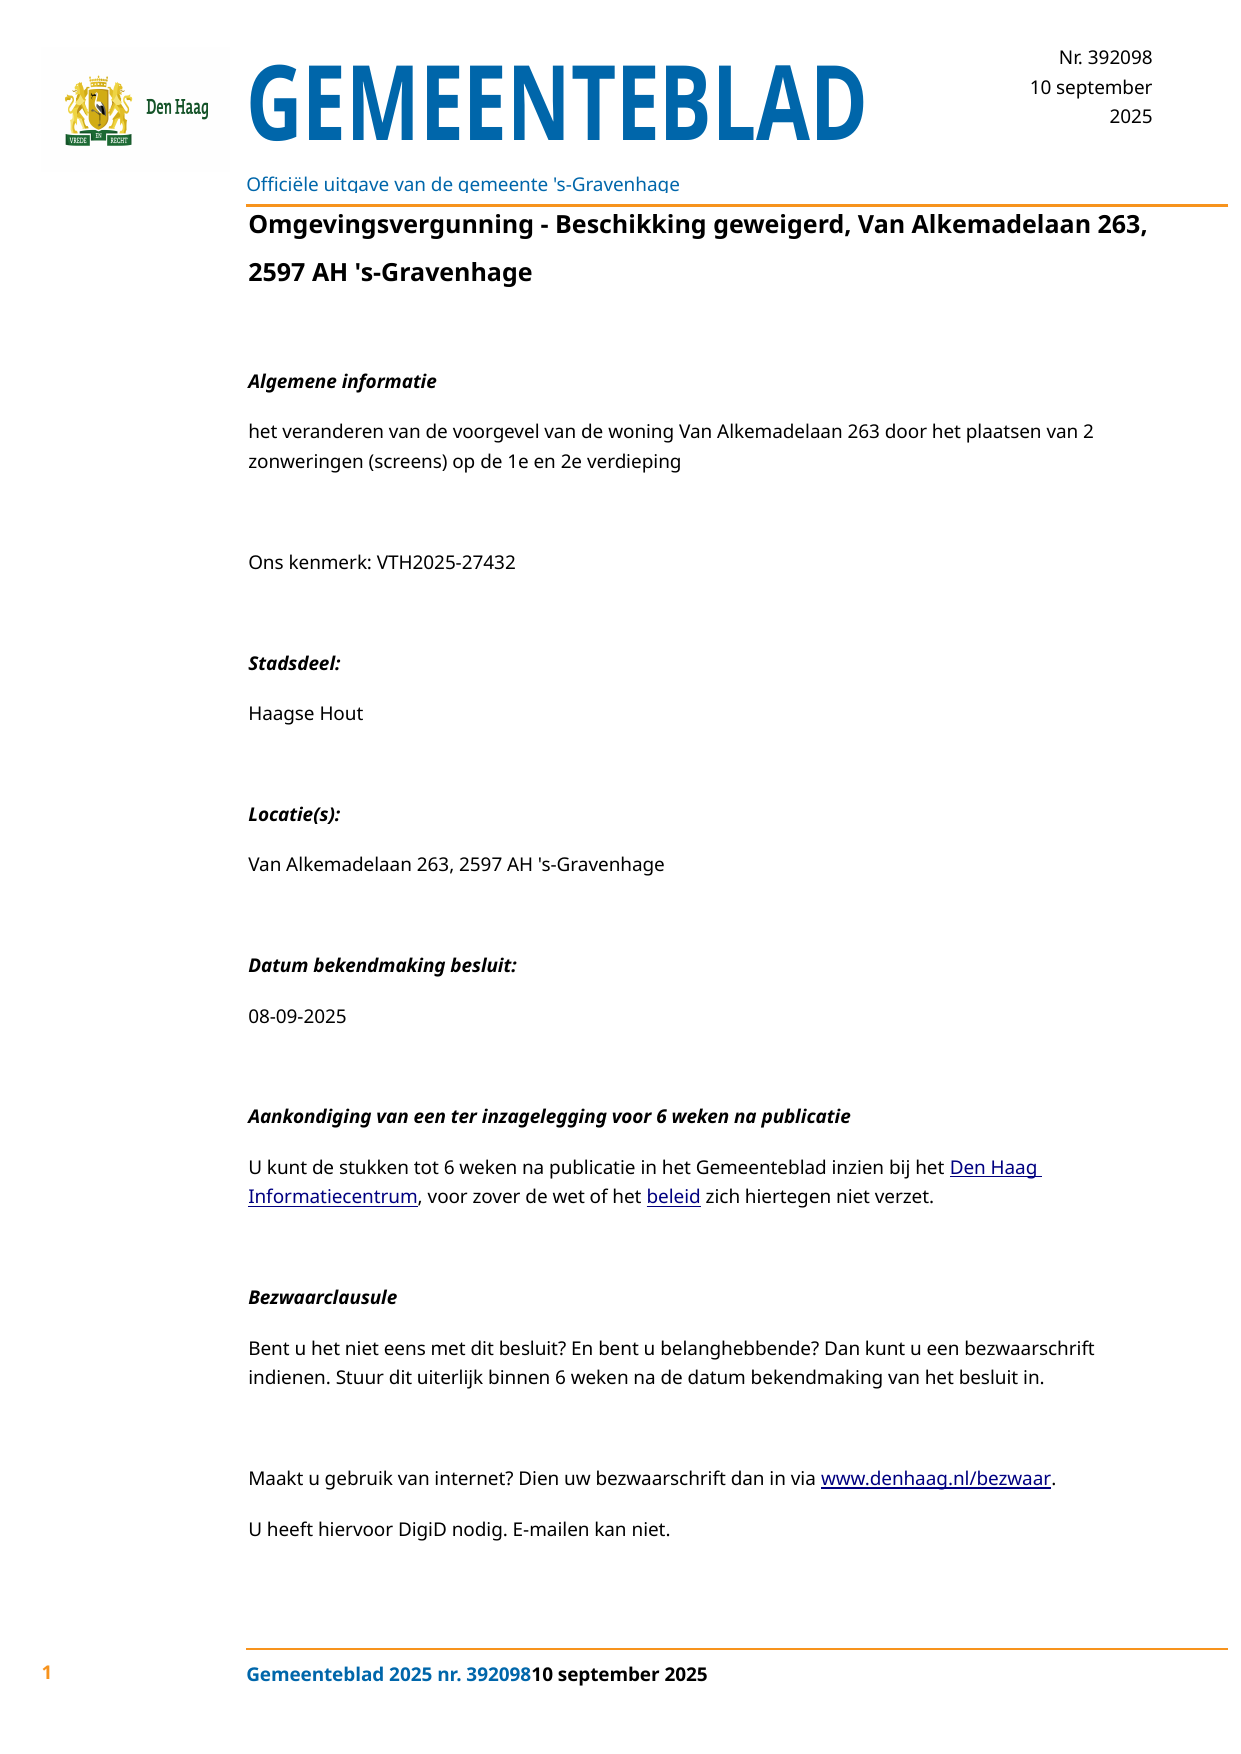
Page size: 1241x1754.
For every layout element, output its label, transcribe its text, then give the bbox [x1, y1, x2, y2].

text U kunt de stukken tot 6 weken na publicatie in het Gemeenteblad inzien bij het Den Haag Informatiecentrum, voor zover de wet of het beleid zich hiertegen niet verzet. [248, 1154, 1152, 1209]
text Bezwaarclausule [248, 1284, 1152, 1310]
text Van Alkemadelaan 263, 2597 AH 's-Gravenhage [248, 852, 1152, 877]
text Haagse Hout [248, 700, 1152, 726]
text Locatie(s): [248, 801, 1152, 827]
text Datum bekendmaking besluit: [248, 952, 1152, 978]
text Bent u het niet eens met dit besluit? En bent u belanghebbende? Dan kunt u een bezwaarschrift indienen. Stuur dit uiterlijk binnen 6 weken na de datum bekendmaking van het besluit in. [248, 1335, 1152, 1390]
text Aankondiging van een ter inzagelegging voor 6 weken na publicatie [248, 1104, 1152, 1129]
text 08-09-2025 [248, 1003, 1152, 1029]
text Algemene informatie [248, 368, 1152, 394]
text het veranderen van de voorgevel van de woning Van Alkemadelaan 263 door het plaatsen van 2 zonweringen (screens) op de 1e en 2e verdieping [248, 419, 1152, 474]
text Ons kenmerk: VTH2025-27432 [248, 549, 1152, 575]
text Maakt u gebruik van internet? Dien uw bezwaarschrift dan in via www.denhaag.nl/bezwaar. [248, 1465, 1152, 1491]
text U heeft hiervoor DigiD nodig. E-mailen kan niet. [248, 1516, 1152, 1542]
text Stadsdeel: [248, 650, 1152, 676]
text Omgevingsvergunning - Beschikking geweigerd, Van Alkemadelaan 263, 2597 AH 's-Gravenhage [248, 207, 1152, 288]
picture [41, 47, 231, 172]
